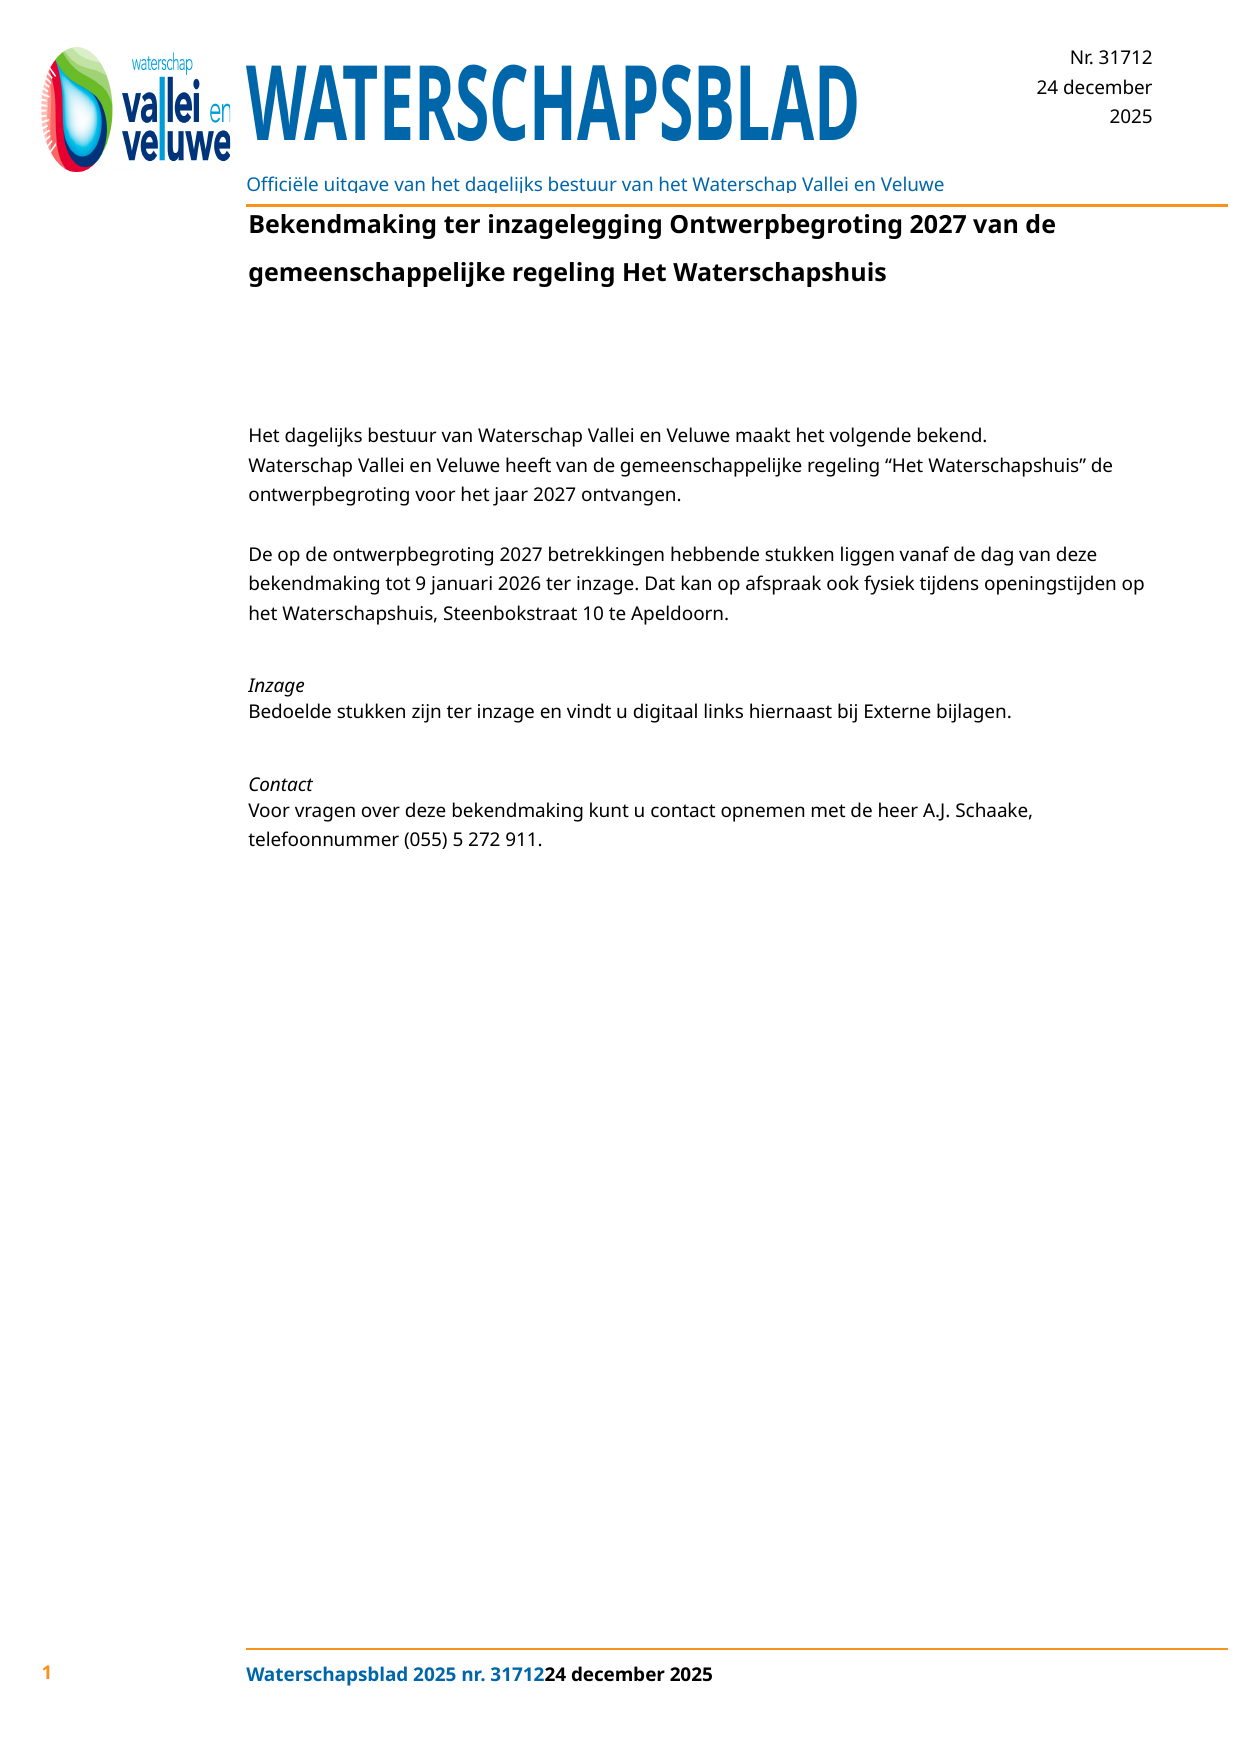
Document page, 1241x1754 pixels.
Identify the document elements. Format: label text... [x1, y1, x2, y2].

text Voor vragen over deze bekendmaking kunt u contact opnemen met de heer A.J. Schaake, telefoonnummer (055) 5 272 911. [248, 797, 1152, 852]
text Inzage [248, 673, 1152, 698]
text Het dagelijks bestuur van Waterschap Vallei en Veluwe maakt het volgende bekend. [248, 422, 1152, 448]
picture [41, 47, 231, 172]
text Contact [248, 771, 1152, 797]
text De op de ontwerpbegroting 2027 betrekkingen hebbende stukken liggen vanaf de dag van deze bekendmaking tot 9 januari 2026 ter inzage. Dat kan op afspraak ook fysiek tijdens openingstijden op het Waterschapshuis, Steenbokstraat 10 te Apeldoorn. [248, 541, 1152, 626]
text Waterschap Vallei en Veluwe heeft van de gemeenschappelijke regeling “Het Waterschapshuis” de ontwerpbegroting voor het jaar 2027 ontvangen. [248, 452, 1152, 507]
text Bekendmaking ter inzagelegging Ontwerpbegroting 2027 van de gemeenschappelijke regeling Het Waterschapshuis [248, 207, 1152, 288]
text Bedoelde stukken zijn ter inzage en vindt u digitaal links hiernaast bij Externe bijlagen. [248, 698, 1152, 724]
